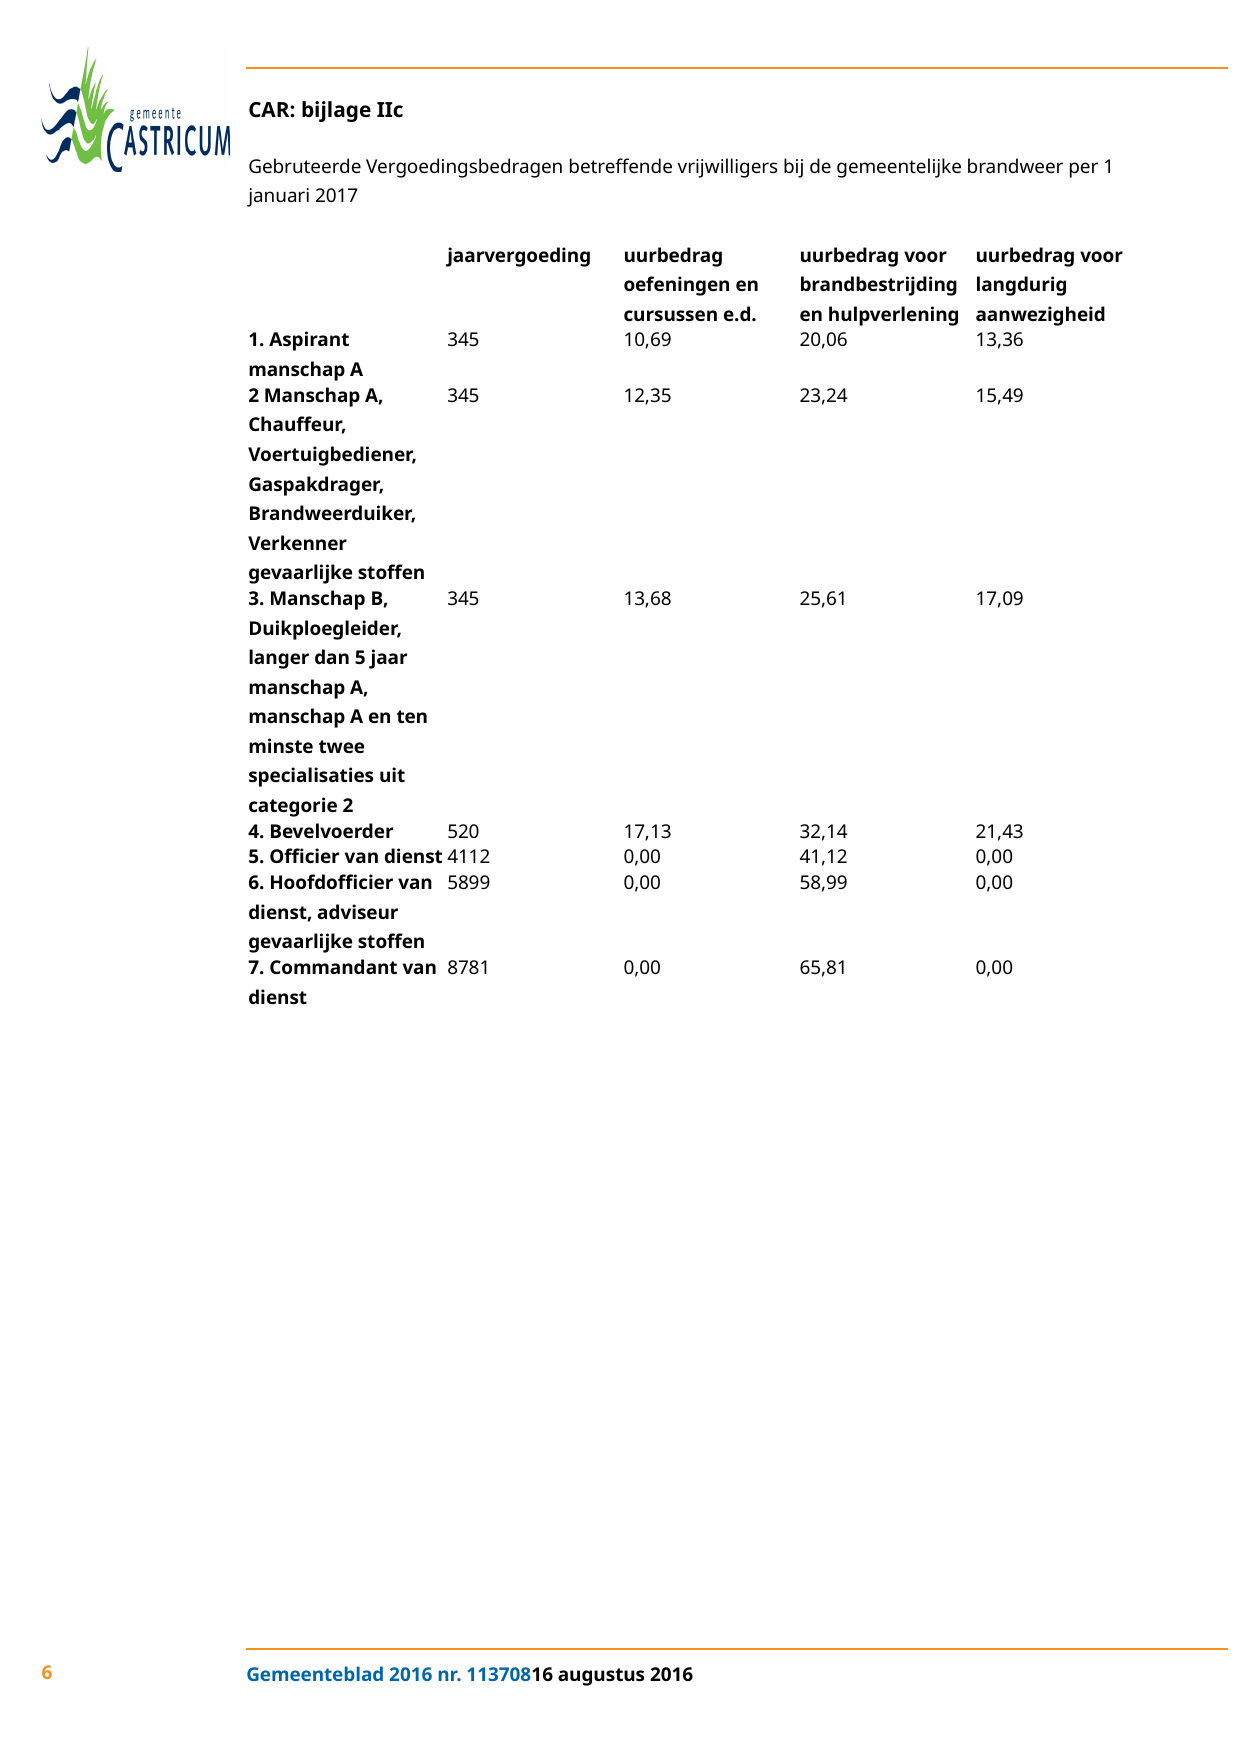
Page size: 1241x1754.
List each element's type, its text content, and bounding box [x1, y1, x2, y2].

table_cell 0,00 [623, 954, 799, 1010]
table_cell 345 [447, 382, 623, 585]
table_cell 1. Aspirant manschap A [248, 327, 447, 382]
table_cell 58,99 [799, 870, 975, 954]
table_cell 25,61 [799, 585, 975, 818]
table_header [248, 242, 447, 327]
table_cell 13,36 [975, 327, 1152, 382]
text Gebruteerde Vergoedingsbedragen betreffende vrijwilligers bij de gemeentelijke brandweer per 1 januari 2017 [248, 153, 1152, 208]
table_cell 41,12 [799, 844, 975, 869]
table_header uurbedrag voor brandbestrijding en hulpverlening [799, 242, 975, 327]
table_header uurbedrag voor langdurig aanwezigheid [975, 242, 1152, 327]
table_cell 15,49 [975, 382, 1152, 585]
table_cell 32,14 [799, 818, 975, 844]
table_cell 13,68 [623, 585, 799, 818]
table_cell 0,00 [975, 954, 1152, 1010]
table_cell 17,09 [975, 585, 1152, 818]
table_cell 65,81 [799, 954, 975, 1010]
table_cell 21,43 [975, 818, 1152, 844]
table_cell 520 [447, 818, 623, 844]
table_cell 5899 [447, 870, 623, 954]
table_cell 4. Bevelvoerder [248, 818, 447, 844]
table_cell 345 [447, 585, 623, 818]
table_cell 12,35 [623, 382, 799, 585]
table_cell 3. Manschap B, Duikploegleider, langer dan 5 jaar manschap A, manschap A en ten minste twee specialisaties uit categorie 2 [248, 585, 447, 818]
table_cell 8781 [447, 954, 623, 1010]
table_cell 23,24 [799, 382, 975, 585]
table_header jaarvergoeding [447, 242, 623, 327]
picture [41, 47, 231, 172]
table_cell 5. Officier van dienst [248, 844, 447, 869]
table_cell 2 Manschap A, Chauffeur, Voertuigbediener, Gaspakdrager, Brandweerduiker, Verkenner gevaarlijke stoffen [248, 382, 447, 585]
table_header uurbedrag oefeningen en cursussen e.d. [623, 242, 799, 327]
table_cell 0,00 [623, 844, 799, 869]
table_cell 10,69 [623, 327, 799, 382]
table_cell 345 [447, 327, 623, 382]
table_cell 0,00 [975, 870, 1152, 954]
table_cell 0,00 [975, 844, 1152, 869]
table_cell 20,06 [799, 327, 975, 382]
text CAR: bijlage IIc [248, 95, 1152, 123]
table_cell 4112 [447, 844, 623, 869]
table_cell 0,00 [623, 870, 799, 954]
table_cell 6. Hoofdofficier van dienst, adviseur gevaarlijke stoffen [248, 870, 447, 954]
table_cell 7. Commandant van dienst [248, 954, 447, 1010]
table_cell 17,13 [623, 818, 799, 844]
